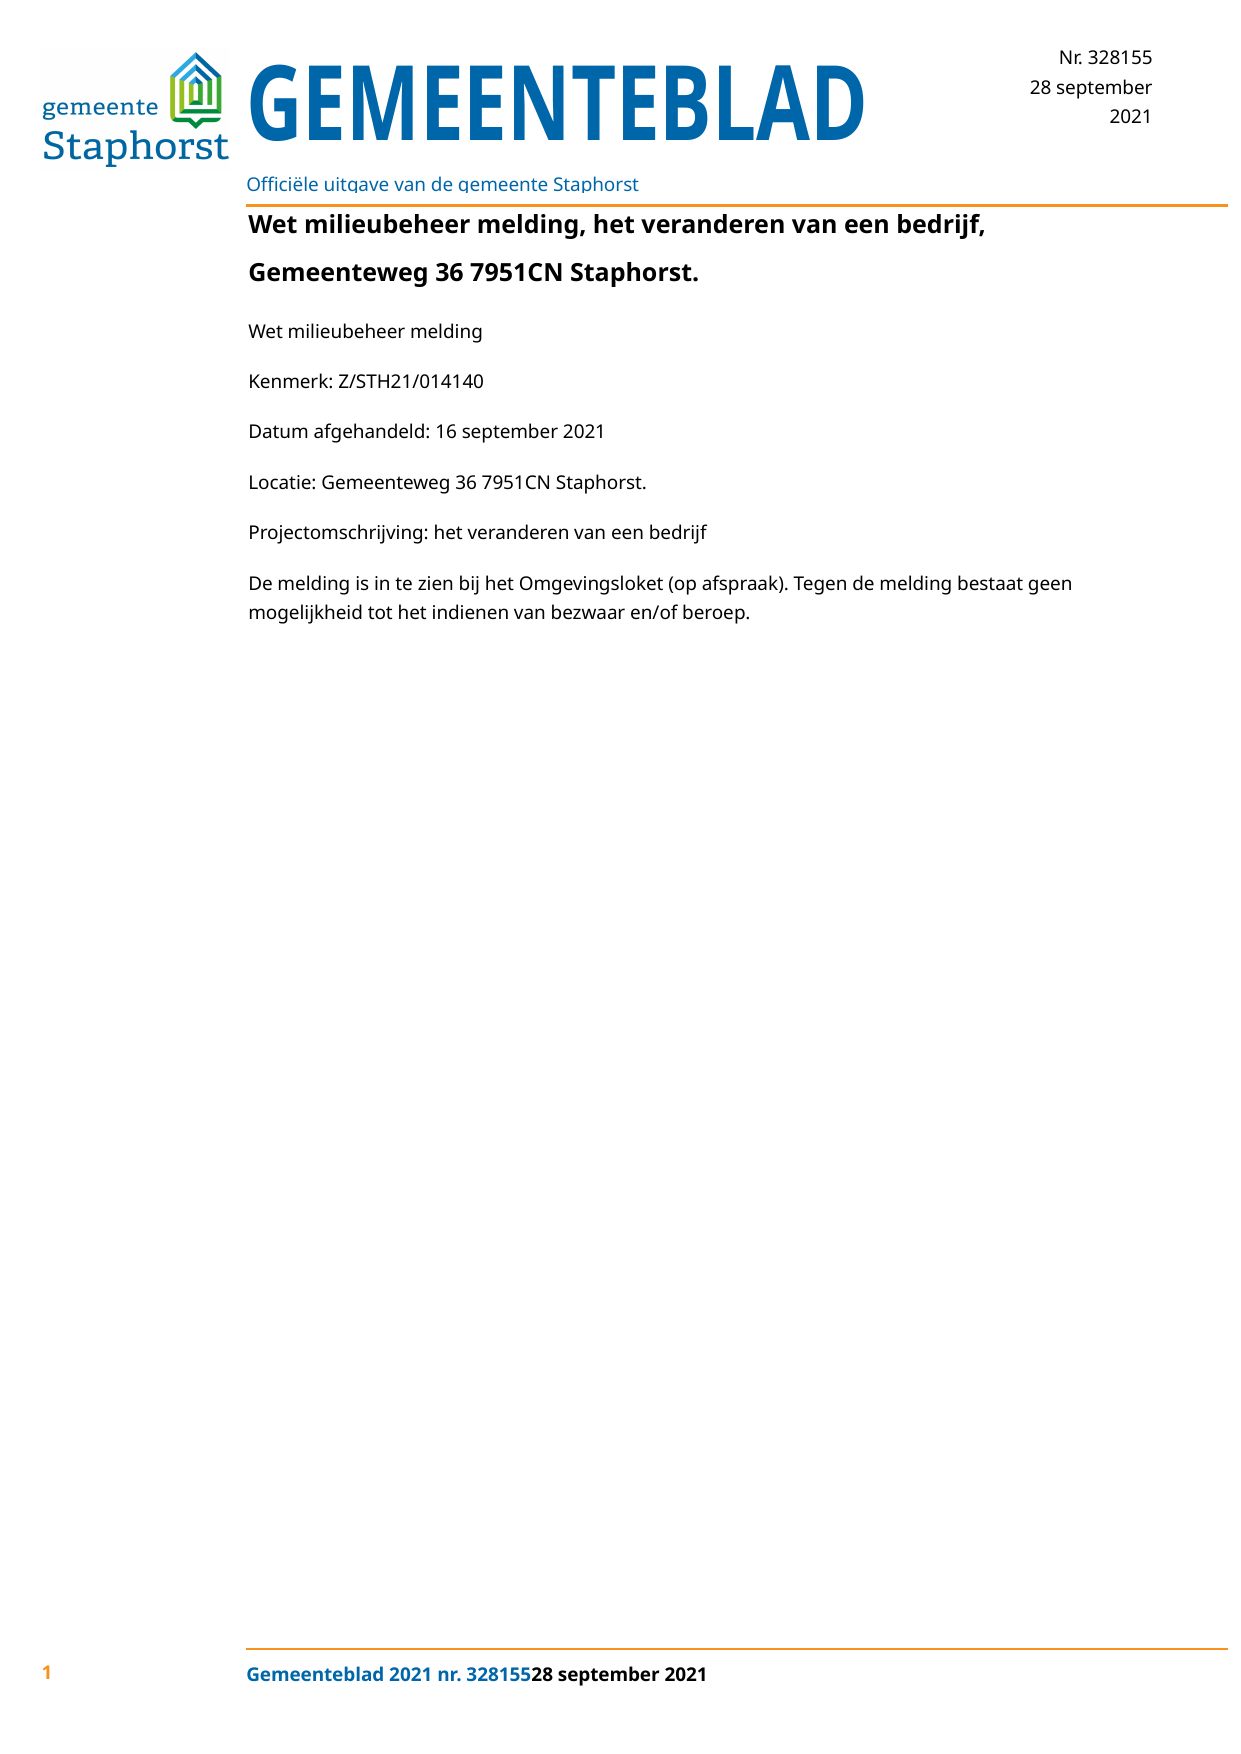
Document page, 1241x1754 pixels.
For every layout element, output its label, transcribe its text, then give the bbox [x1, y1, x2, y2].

text Locatie: Gemeenteweg 36 7951CN Staphorst. [248, 469, 1152, 495]
text De melding is in te zien bij het Omgevingsloket (op afspraak). Tegen de melding bestaat geen mogelijkheid tot het indienen van bezwaar en/of beroep. [248, 570, 1152, 625]
text Kenmerk: Z/STH21/014140 [248, 368, 1152, 394]
text Projectomschrijving: het veranderen van een bedrijf [248, 519, 1152, 545]
text Datum afgehandeld: 16 september 2021 [248, 419, 1152, 444]
text Wet milieubeheer melding, het veranderen van een bedrijf, Gemeenteweg 36 7951CN Staphorst. [248, 207, 1152, 288]
text Wet milieubeheer melding [248, 318, 1152, 344]
picture [41, 47, 231, 172]
